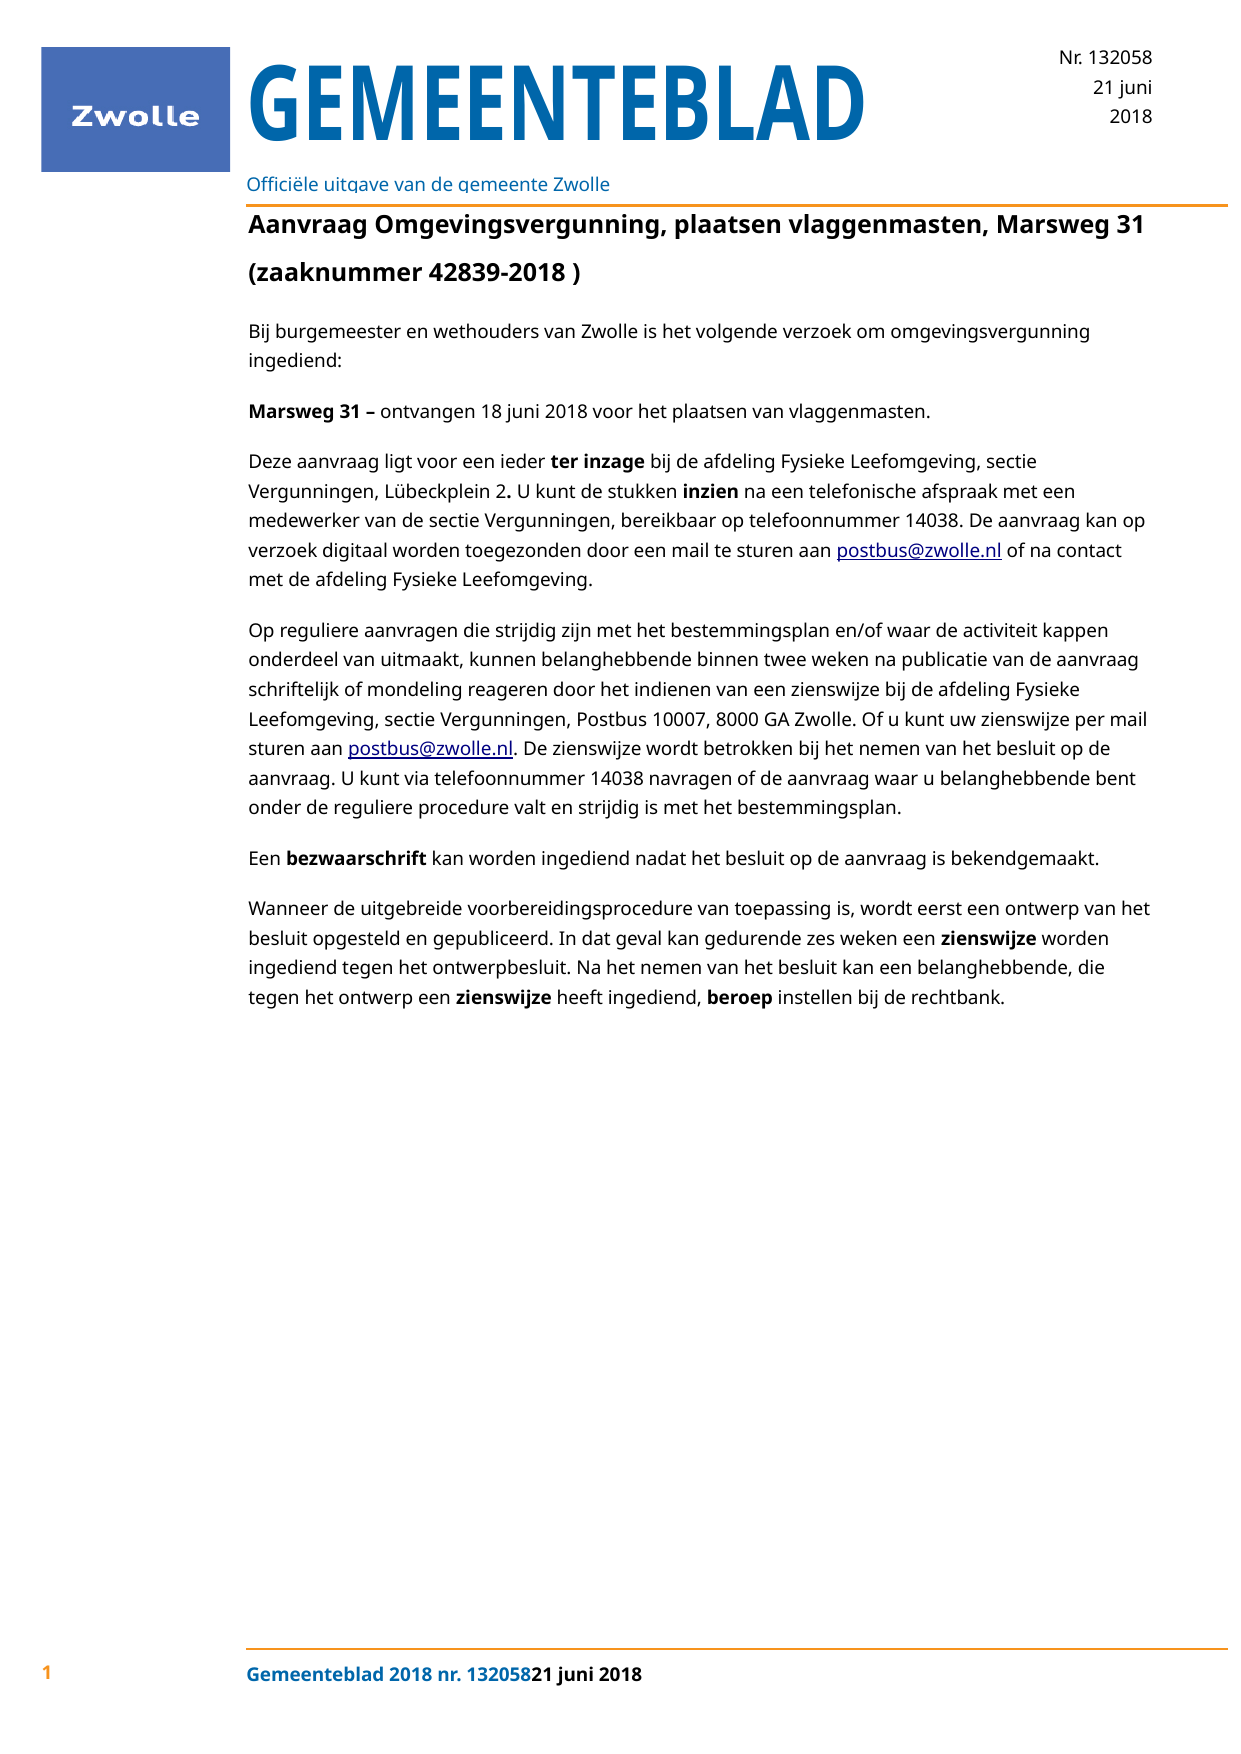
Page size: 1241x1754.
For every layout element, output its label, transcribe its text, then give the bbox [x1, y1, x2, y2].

picture [41, 47, 231, 172]
text Op reguliere aanvragen die strijdig zijn met het bestemmingsplan en/of waar de activiteit kappen onderdeel van uitmaakt, kunnen belanghebbende binnen twee weken na publicatie van de aanvraag schriftelijk of mondeling reageren door het indienen van een zienswijze bij de afdeling Fysieke Leefomgeving, sectie Vergunningen, Postbus 10007, 8000 GA Zwolle. Of u kunt uw zienswijze per mail sturen aan postbus@zwolle.nl. De zienswijze wordt betrokken bij het nemen van het besluit op de aanvraag. U kunt via telefoonnummer 14038 navragen of de aanvraag waar u belanghebbende bent onder de reguliere procedure valt en strijdig is met het bestemmingsplan. [248, 617, 1152, 820]
text Aanvraag Omgevingsvergunning, plaatsen vlaggenmasten, Marsweg 31 (zaaknummer 42839-2018 ) [248, 207, 1152, 288]
text Marsweg 31 – ontvangen 18 juni 2018 voor het plaatsen van vlaggenmasten. [248, 398, 1152, 424]
text Een bezwaarschrift kan worden ingediend nadat het besluit op de aanvraag is bekendgemaakt. [248, 845, 1152, 871]
text Wanneer de uitgebreide voorbereidingsprocedure van toepassing is, wordt eerst een ontwerp van het besluit opgesteld en gepubliceerd. In dat geval kan gedurende zes weken een zienswijze worden ingediend tegen het ontwerpbesluit. Na het nemen van het besluit kan een belanghebbende, die tegen het ontwerp een zienswijze heeft ingediend, beroep instellen bij de rechtbank. [248, 895, 1152, 1010]
text Deze aanvraag ligt voor een ieder ter inzage bij de afdeling Fysieke Leefomgeving, sectie Vergunningen, Lübeckplein 2. U kunt de stukken inzien na een telefonische afspraak met een medewerker van de sectie Vergunningen, bereikbaar op telefoonnummer 14038. De aanvraag kan op verzoek digitaal worden toegezonden door een mail te sturen aan postbus@zwolle.nl of na contact met de afdeling Fysieke Leefomgeving. [248, 448, 1152, 592]
text Bij burgemeester en wethouders van Zwolle is het volgende verzoek om omgevingsvergunning ingediend: [248, 318, 1152, 373]
